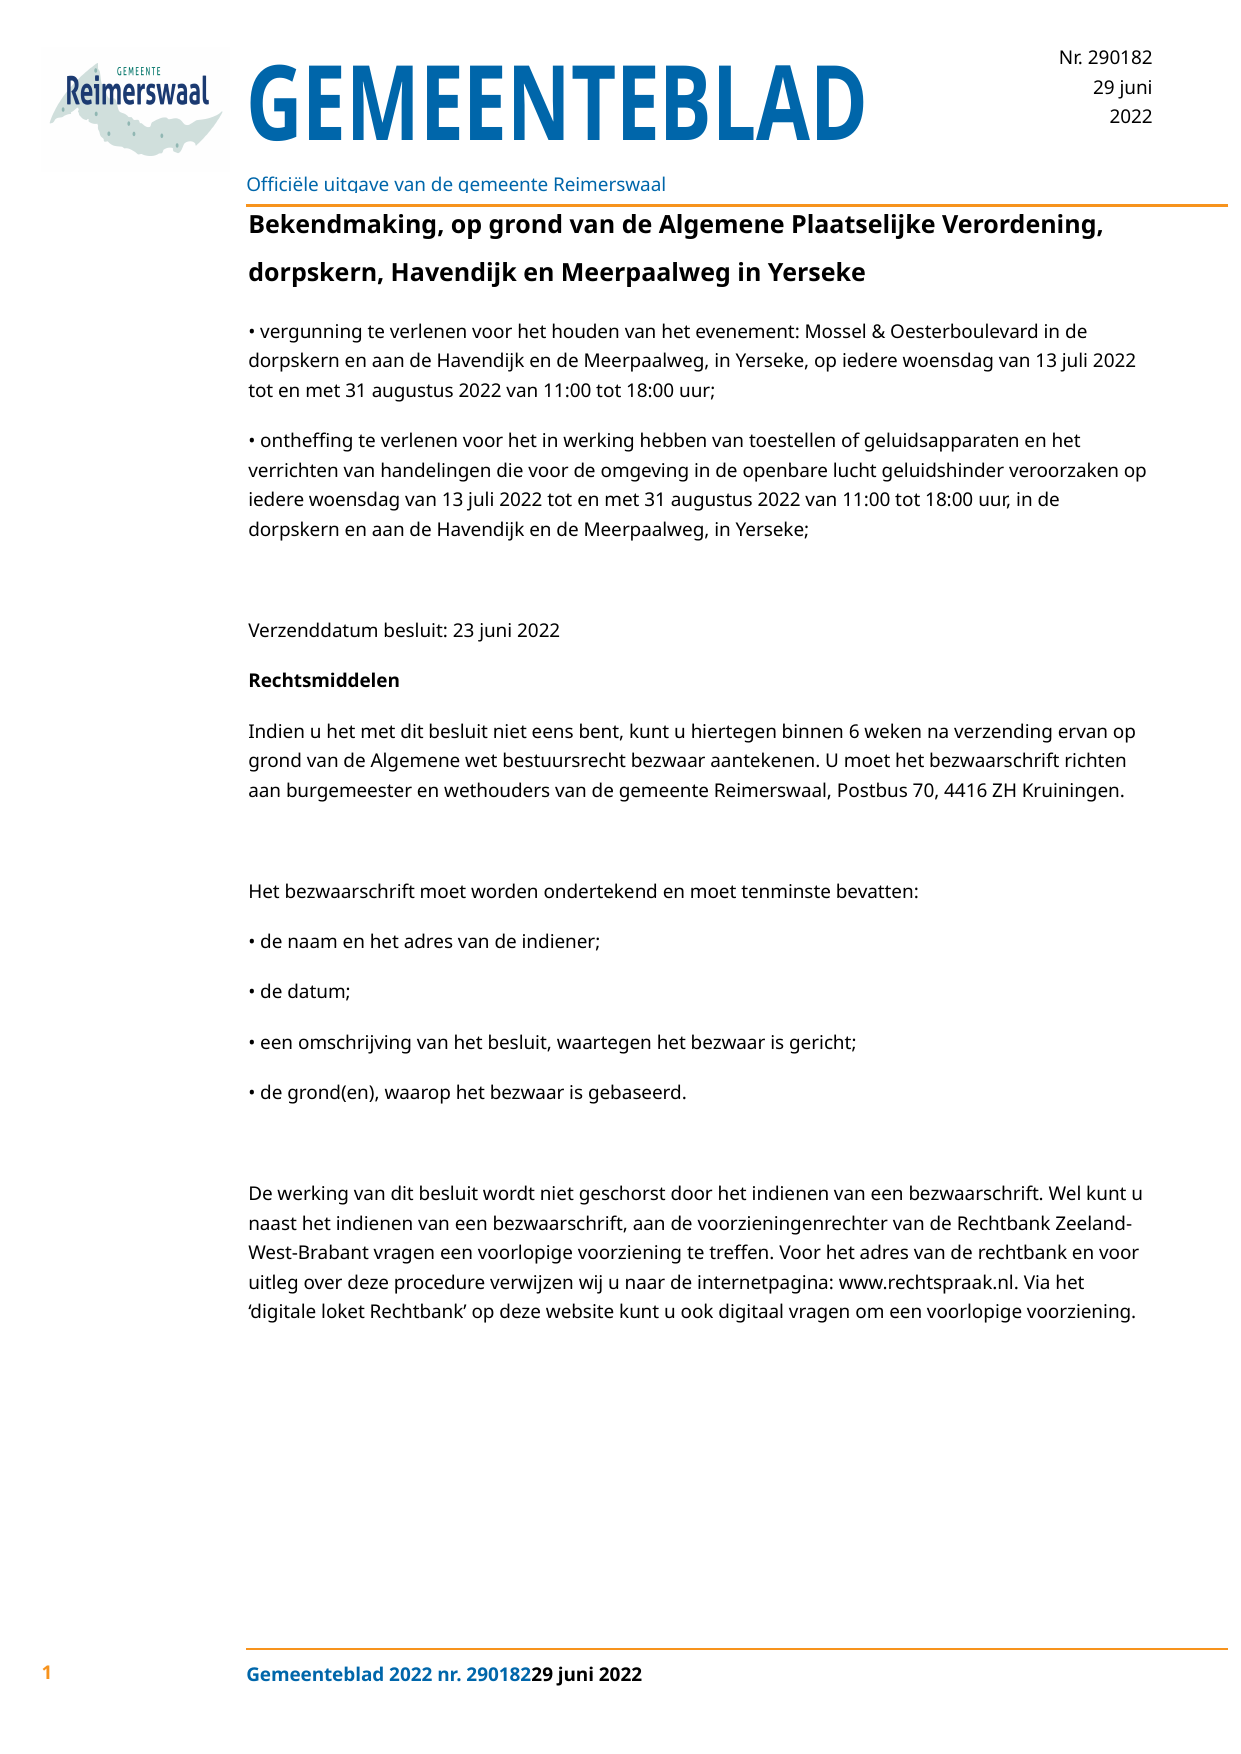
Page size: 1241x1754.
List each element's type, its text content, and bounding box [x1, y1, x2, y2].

text Rechtsmiddelen [248, 667, 1152, 693]
text • de datum; [248, 979, 1152, 1004]
text • de grond(en), waarop het bezwaar is gebaseerd. [248, 1079, 1152, 1105]
text Bekendmaking, op grond van de Algemene Plaatselijke Verordening, dorpskern, Havendijk en Meerpaalweg in Yerseke [248, 207, 1152, 288]
text • een omschrijving van het besluit, waartegen het bezwaar is gericht; [248, 1029, 1152, 1055]
text Het bezwaarschrift moet worden ondertekend en moet tenminste bevatten: [248, 878, 1152, 904]
text • de naam en het adres van de indiener; [248, 928, 1152, 954]
text De werking van dit besluit wordt niet geschorst door het indienen van een bezwaarschrift. Wel kunt u naast het indienen van een bezwaarschrift, aan de voorzieningenrechter van de Rechtbank Zeeland-West-Brabant vragen een voorlopige voorziening te treffen. Voor het adres van de rechtbank en voor uitleg over deze procedure verwijzen wij u naar de internetpagina: www.rechtspraak.nl. Via het ‘digitale loket Rechtbank’ op deze website kunt u ook digitaal vragen om een voorlopige voorziening. [248, 1180, 1152, 1324]
text Verzenddatum besluit: 23 juni 2022 [248, 617, 1152, 643]
text • ontheffing te verlenen voor het in werking hebben van toestellen of geluidsapparaten en het verrichten van handelingen die voor de omgeving in de openbare lucht geluidshinder veroorzaken op iedere woensdag van 13 juli 2022 tot en met 31 augustus 2022 van 11:00 tot 18:00 uur, in de dorpskern en aan de Havendijk en de Meerpaalweg, in Yerseke; [248, 427, 1152, 542]
picture [41, 47, 231, 172]
text Indien u het met dit besluit niet eens bent, kunt u hiertegen binnen 6 weken na verzending ervan op grond van de Algemene wet bestuursrecht bezwaar aantekenen. U moet het bezwaarschrift richten aan burgemeester en wethouders van de gemeente Reimerswaal, Postbus 70, 4416 ZH Kruiningen. [248, 718, 1152, 803]
text • vergunning te verlenen voor het houden van het evenement: Mossel & Oesterboulevard in de dorpskern en aan de Havendijk en de Meerpaalweg, in Yerseke, op iedere woensdag van 13 juli 2022 tot en met 31 augustus 2022 van 11:00 tot 18:00 uur; [248, 318, 1152, 403]
